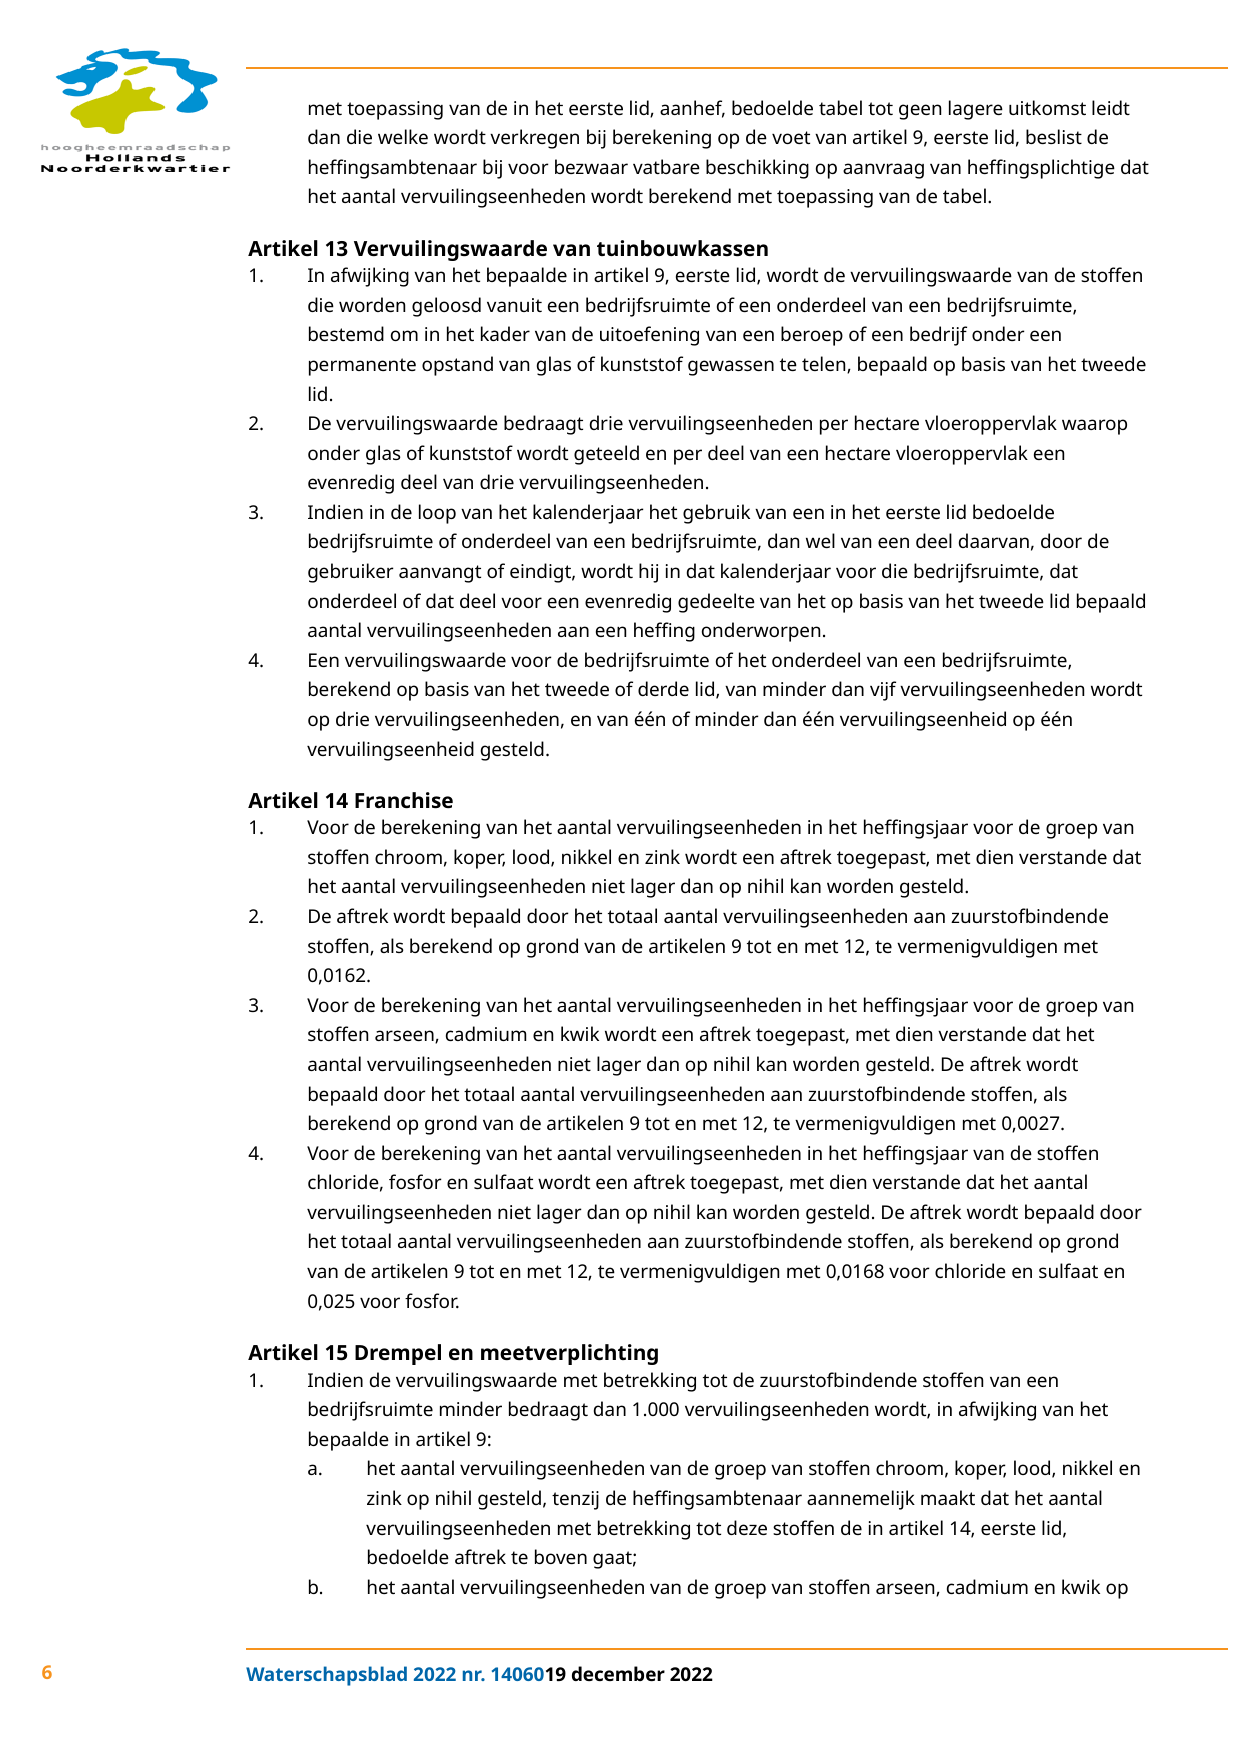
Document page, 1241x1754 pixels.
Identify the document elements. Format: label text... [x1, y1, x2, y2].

text Artikel 13 Vervuilingswaarde van tuinbouwkassen [248, 234, 1152, 262]
list De aftrek wordt bepaald door het totaal aantal vervuilingseenheden aan zuurstofbindende stoffen, als berekend op grond van de artikelen 9 tot en met 12, te vermenigvuldigen met 0,0162. [248, 903, 1152, 988]
list Voor de berekening van het aantal vervuilingseenheden in het heffingsjaar voor de groep van stoffen arseen, cadmium en kwik wordt een aftrek toegepast, met dien verstande dat het aantal vervuilingseenheden niet lager dan op nihil kan worden gesteld. De aftrek wordt bepaald door het totaal aantal vervuilingseenheden aan zuurstofbindende stoffen, als berekend op grond van de artikelen 9 tot en met 12, te vermenigvuldigen met 0,0027. [248, 992, 1152, 1136]
list met toepassing van de in het eerste lid, aanhef, bedoelde tabel tot geen lagere uitkomst leidt dan die welke wordt verkregen bij berekening op de voet van artikel 9, eerste lid, beslist de heffingsambtenaar bij voor bezwaar vatbare beschikking op aanvraag van heffingsplichtige dat het aantal vervuilingseenheden wordt berekend met toepassing van de tabel. [248, 95, 1152, 209]
text Artikel 15 Drempel en meetverplichting [248, 1338, 1152, 1367]
list Voor de berekening van het aantal vervuilingseenheden in het heffingsjaar van de stoffen chloride, fosfor en sulfaat wordt een aftrek toegepast, met dien verstande dat het aantal vervuilingseenheden niet lager dan op nihil kan worden gesteld. De aftrek wordt bepaald door het totaal aantal vervuilingseenheden aan zuurstofbindende stoffen, als berekend op grond van de artikelen 9 tot en met 12, te vermenigvuldigen met 0,0168 voor chloride en sulfaat en 0,025 voor fosfor. [248, 1140, 1152, 1314]
list In afwijking van het bepaalde in artikel 9, eerste lid, wordt de vervuilingswaarde van de stoffen die worden geloosd vanuit een bedrijfsruimte of een onderdeel van een bedrijfsruimte, bestemd om in het kader van de uitoefening van een beroep of een bedrijf onder een permanente opstand van glas of kunststof gewassen te telen, bepaald op basis van het tweede lid. [248, 262, 1152, 406]
list Een vervuilingswaarde voor de bedrijfsruimte of het onderdeel van een bedrijfsruimte, berekend op basis van het tweede of derde lid, van minder dan vijf vervuilingseenheden wordt op drie vervuilingseenheden, en van één of minder dan één vervuilingseenheid op één vervuilingseenheid gesteld. [248, 647, 1152, 761]
text Artikel 14 Franchise [248, 786, 1152, 814]
list het aantal vervuilingseenheden van de groep van stoffen chroom, koper, lood, nikkel en zink op nihil gesteld, tenzij de heffingsambtenaar aannemelijk maakt dat het aantal vervuilingseenheden met betrekking tot deze stoffen de in artikel 14, eerste lid, bedoelde aftrek te boven gaat; [307, 1456, 1152, 1570]
list het aantal vervuilingseenheden van de groep van stoffen arseen, cadmium en kwik op [307, 1574, 1152, 1599]
list Indien in de loop van het kalenderjaar het gebruik van een in het eerste lid bedoelde bedrijfsruimte of onderdeel van een bedrijfsruimte, dan wel van een deel daarvan, door de gebruiker aanvangt of eindigt, wordt hij in dat kalenderjaar voor die bedrijfsruimte, dat onderdeel of dat deel voor een evenredig gedeelte van het op basis van het tweede lid bepaald aantal vervuilingseenheden aan een heffing onderworpen. [248, 499, 1152, 643]
list Voor de berekening van het aantal vervuilingseenheden in het heffingsjaar voor de groep van stoffen chroom, koper, lood, nikkel en zink wordt een aftrek toegepast, met dien verstande dat het aantal vervuilingseenheden niet lager dan op nihil kan worden gesteld. [248, 814, 1152, 899]
list Indien de vervuilingswaarde met betrekking tot de zuurstofbindende stoffen van een bedrijfsruimte minder bedraagt dan 1.000 vervuilingseenheden wordt, in afwijking van het bepaalde in artikel 9: [248, 1367, 1152, 1452]
list De vervuilingswaarde bedraagt drie vervuilingseenheden per hectare vloeroppervlak waarop onder glas of kunststof wordt geteeld en per deel van een hectare vloeroppervlak een evenredig deel van drie vervuilingseenheden. [248, 410, 1152, 495]
picture [41, 47, 231, 172]
